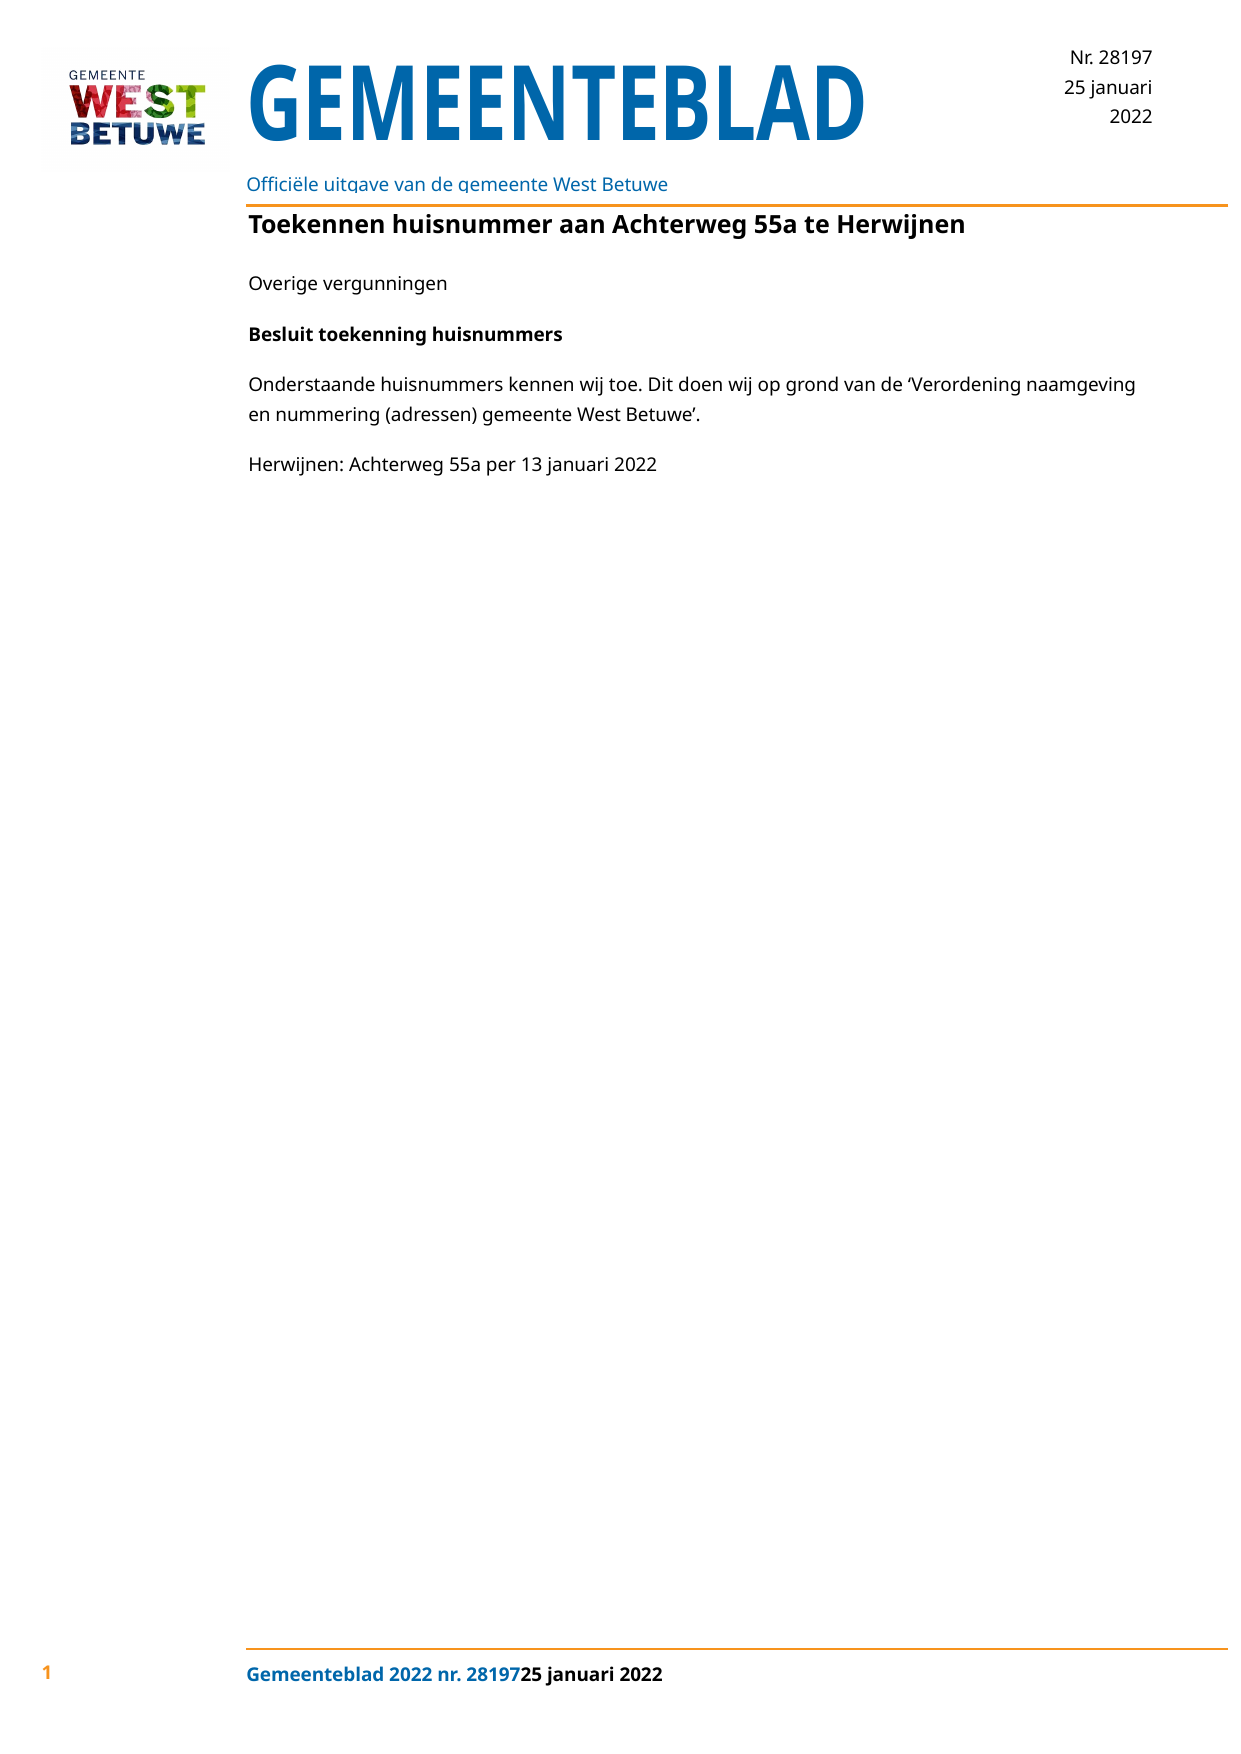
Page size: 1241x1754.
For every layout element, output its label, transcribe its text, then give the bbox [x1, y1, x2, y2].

picture [41, 47, 231, 172]
text Besluit toekenning huisnummers [248, 321, 1152, 346]
text Overige vergunningen [248, 270, 1152, 296]
text Onderstaande huisnummers kennen wij toe. Dit doen wij op grond van de ‘Verordening naamgeving en nummering (adressen) gemeente West Betuwe’. [248, 371, 1152, 426]
text Herwijnen: Achterweg 55a per 13 januari 2022 [248, 451, 1152, 477]
text Toekennen huisnummer aan Achterweg 55a te Herwijnen [248, 207, 1152, 241]
